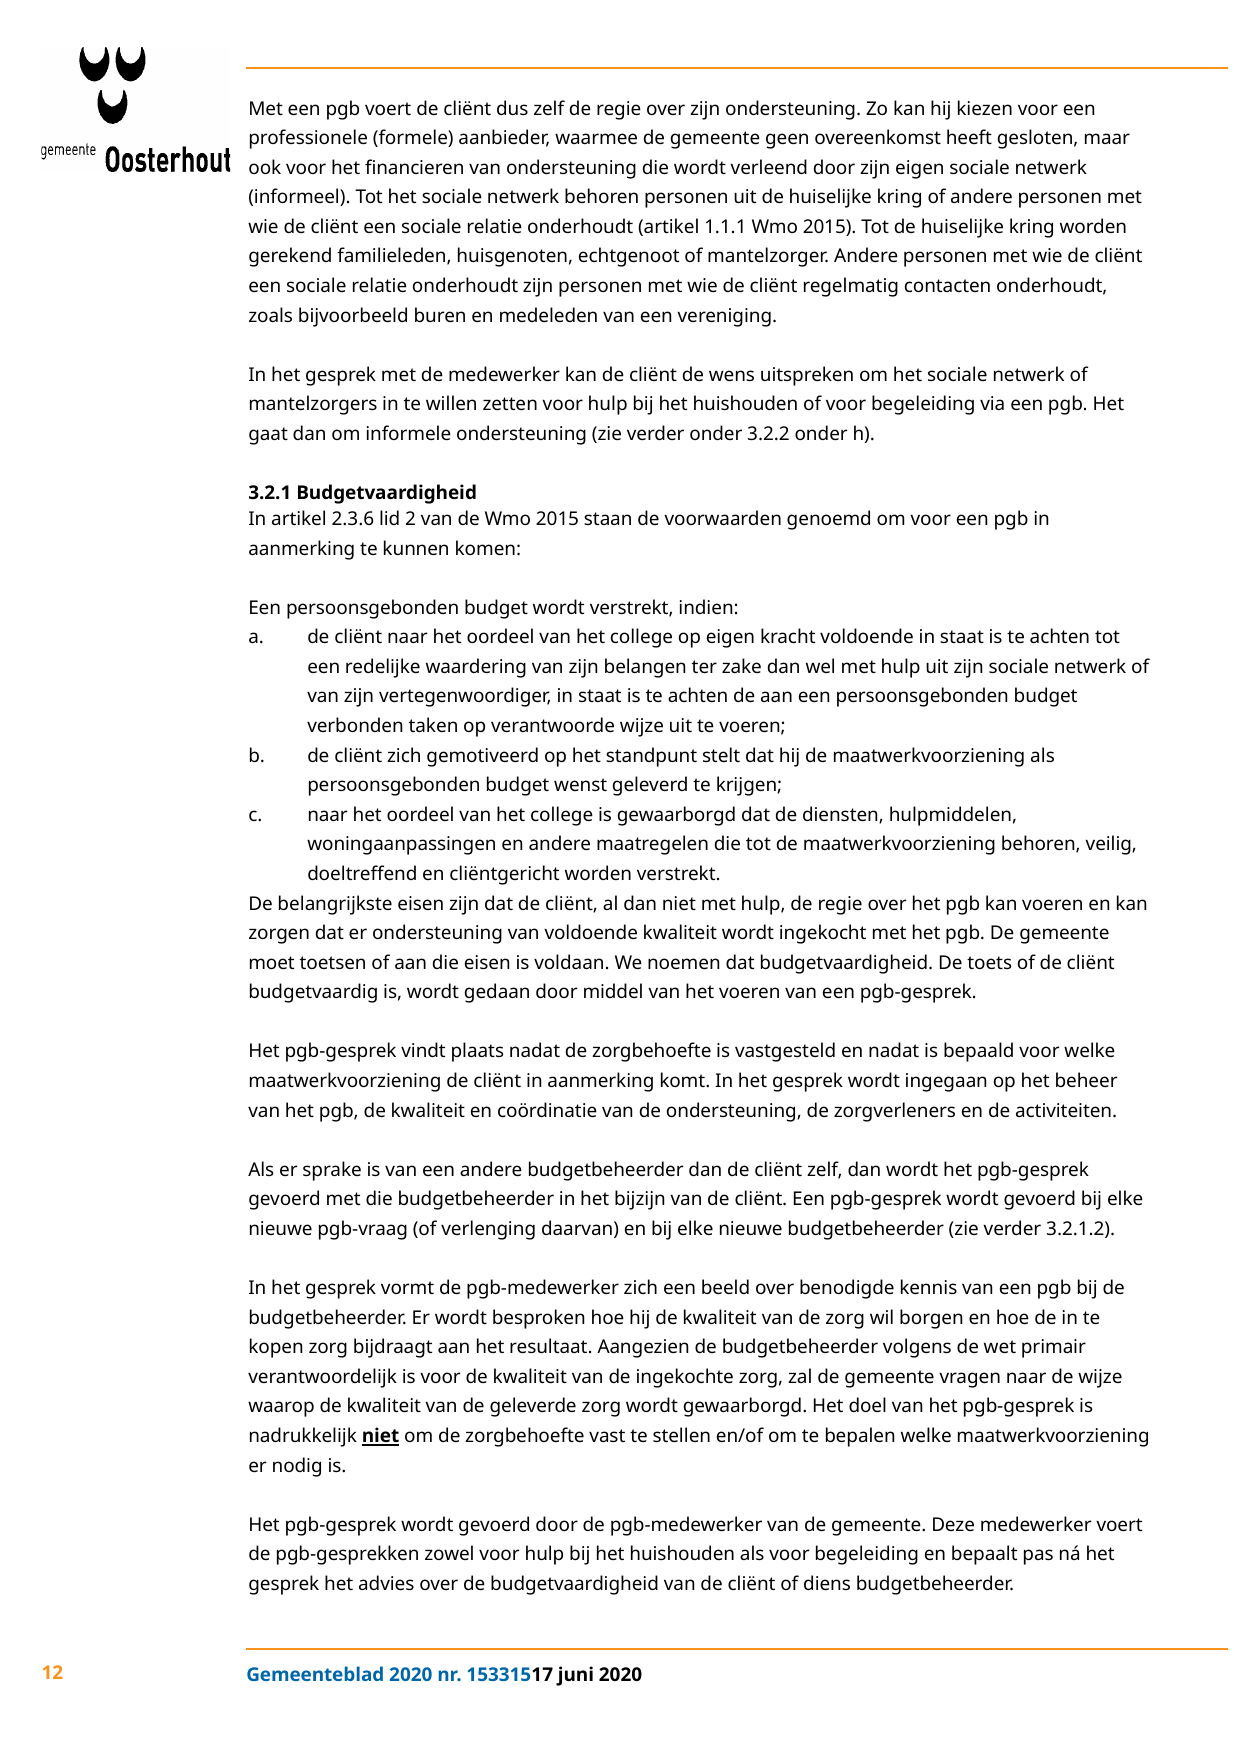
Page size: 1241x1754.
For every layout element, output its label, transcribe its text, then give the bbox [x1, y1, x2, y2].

text In artikel 2.3.6 lid 2 van de Wmo 2015 staan de voorwaarden genoemd om voor een pgb in aanmerking te kunnen komen: [248, 505, 1152, 560]
text Het pgb-gesprek wordt gevoerd door de pgb-medewerker van de gemeente. Deze medewerker voert de pgb-gesprekken zowel voor hulp bij het huishouden als voor begeleiding en bepaalt pas ná het gesprek het advies over de budgetvaardigheid van de cliënt of diens budgetbeheerder. [248, 1511, 1152, 1596]
text Een persoonsgebonden budget wordt verstrekt, indien: [248, 594, 1152, 619]
list de cliënt zich gemotiveerd op het standpunt stelt dat hij de maatwerkvoorziening als persoonsgebonden budget wenst geleverd te krijgen; [248, 742, 1152, 797]
list de cliënt naar het oordeel van het college op eigen kracht voldoende in staat is te achten tot een redelijke waardering van zijn belangen ter zake dan wel met hulp uit zijn sociale netwerk of van zijn vertegenwoordiger, in staat is te achten de aan een persoonsgebonden budget verbonden taken op verantwoorde wijze uit te voeren; [248, 623, 1152, 738]
text Als er sprake is van een andere budgetbeheerder dan de cliënt zelf, dan wordt het pgb-gesprek gevoerd met die budgetbeheerder in het bijzijn van de cliënt. Een pgb-gesprek wordt gevoerd bij elke nieuwe pgb-vraag (of verlenging daarvan) en bij elke nieuwe budgetbeheerder (zie verder 3.2.1.2). [248, 1156, 1152, 1241]
text 3.2.1 Budgetvaardigheid [248, 479, 1152, 505]
text In het gesprek vormt de pgb-medewerker zich een beeld over benodigde kennis van een pgb bij de budgetbeheerder. Er wordt besproken hoe hij de kwaliteit van de zorg wil borgen en hoe de in te kopen zorg bijdraagt aan het resultaat. Aangezien de budgetbeheerder volgens de wet primair verantwoordelijk is voor de kwaliteit van de ingekochte zorg, zal de gemeente vragen naar de wijze waarop de kwaliteit van de geleverde zorg wordt gewaarborgd. Het doel van het pgb-gesprek is nadrukkelijk niet om de zorgbehoefte vast te stellen en/of om te bepalen welke maatwerkvoorziening er nodig is. [248, 1274, 1152, 1477]
picture [41, 47, 231, 172]
text Het pgb-gesprek vindt plaats nadat de zorgbehoefte is vastgesteld en nadat is bepaald voor welke maatwerkvoorziening de cliënt in aanmerking komt. In het gesprek wordt ingegaan op het beheer van het pgb, de kwaliteit en coördinatie van de ondersteuning, de zorgverleners en de activiteiten. [248, 1038, 1152, 1122]
text Met een pgb voert de cliënt dus zelf de regie over zijn ondersteuning. Zo kan hij kiezen voor een professionele (formele) aanbieder, waarmee de gemeente geen overeenkomst heeft gesloten, maar ook voor het financieren van ondersteuning die wordt verleend door zijn eigen sociale netwerk (informeel). Tot het sociale netwerk behoren personen uit de huiselijke kring of andere personen met wie de cliënt een sociale relatie onderhoudt (artikel 1.1.1 Wmo 2015). Tot de huiselijke kring worden gerekend familieleden, huisgenoten, echtgenoot of mantelzorger. Andere personen met wie de cliënt een sociale relatie onderhoudt zijn personen met wie de cliënt regelmatig contacten onderhoudt, zoals bijvoorbeeld buren en medeleden van een vereniging. [248, 95, 1152, 328]
text In het gesprek met de medewerker kan de cliënt de wens uitspreken om het sociale netwerk of mantelzorgers in te willen zetten voor hulp bij het huishouden of voor begeleiding via een pgb. Het gaat dan om informele ondersteuning (zie verder onder 3.2.2 onder h). [248, 361, 1152, 446]
text De belangrijkste eisen zijn dat de cliënt, al dan niet met hulp, de regie over het pgb kan voeren en kan zorgen dat er ondersteuning van voldoende kwaliteit wordt ingekocht met het pgb. De gemeente moet toetsen of aan die eisen is voldaan. We noemen dat budgetvaardigheid. De toets of de cliënt budgetvaardig is, wordt gedaan door middel van het voeren van een pgb-gesprek. [248, 890, 1152, 1004]
list naar het oordeel van het college is gewaarborgd dat de diensten, hulpmiddelen, woningaanpassingen en andere maatregelen die tot de maatwerkvoorziening behoren, veilig, doeltreffend en cliëntgericht worden verstrekt. [248, 801, 1152, 886]
